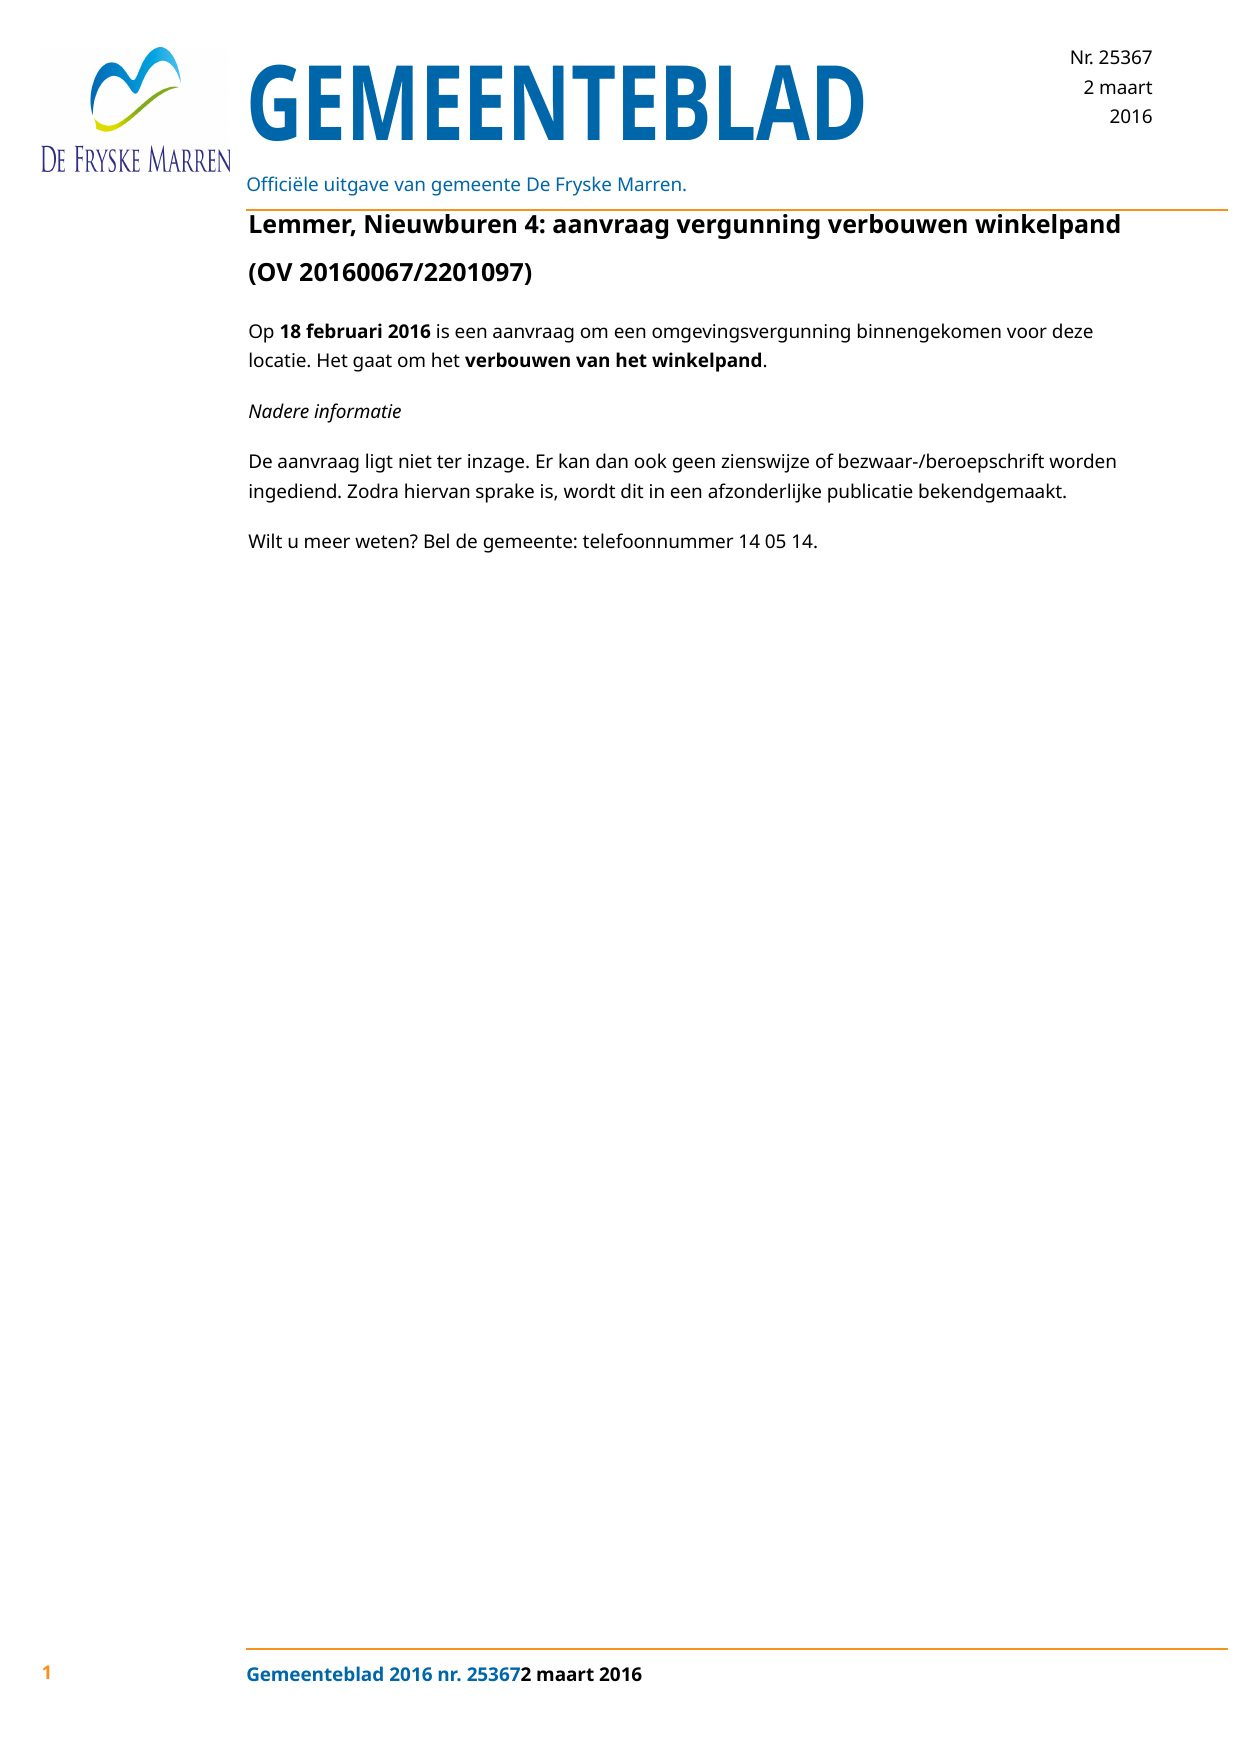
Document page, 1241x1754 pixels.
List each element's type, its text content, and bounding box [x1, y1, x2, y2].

picture [41, 47, 231, 172]
text Lemmer, Nieuwburen 4: aanvraag vergunning verbouwen winkelpand (OV 20160067/2201097) [248, 211, 1152, 288]
text Wilt u meer weten? Bel de gemeente: telefoonnummer 14 05 14. [248, 528, 1152, 554]
text De aanvraag ligt niet ter inzage. Er kan dan ook geen zienswijze of bezwaar-/beroepschrift worden ingediend. Zodra hiervan sprake is, wordt dit in een afzonderlijke publicatie bekendgemaakt. [248, 448, 1152, 504]
text Op 18 februari 2016 is een aanvraag om een omgevingsvergunning binnengekomen voor deze locatie. Het gaat om het verbouwen van het winkelpand. [248, 318, 1152, 373]
text Nadere informatie [248, 398, 1152, 424]
